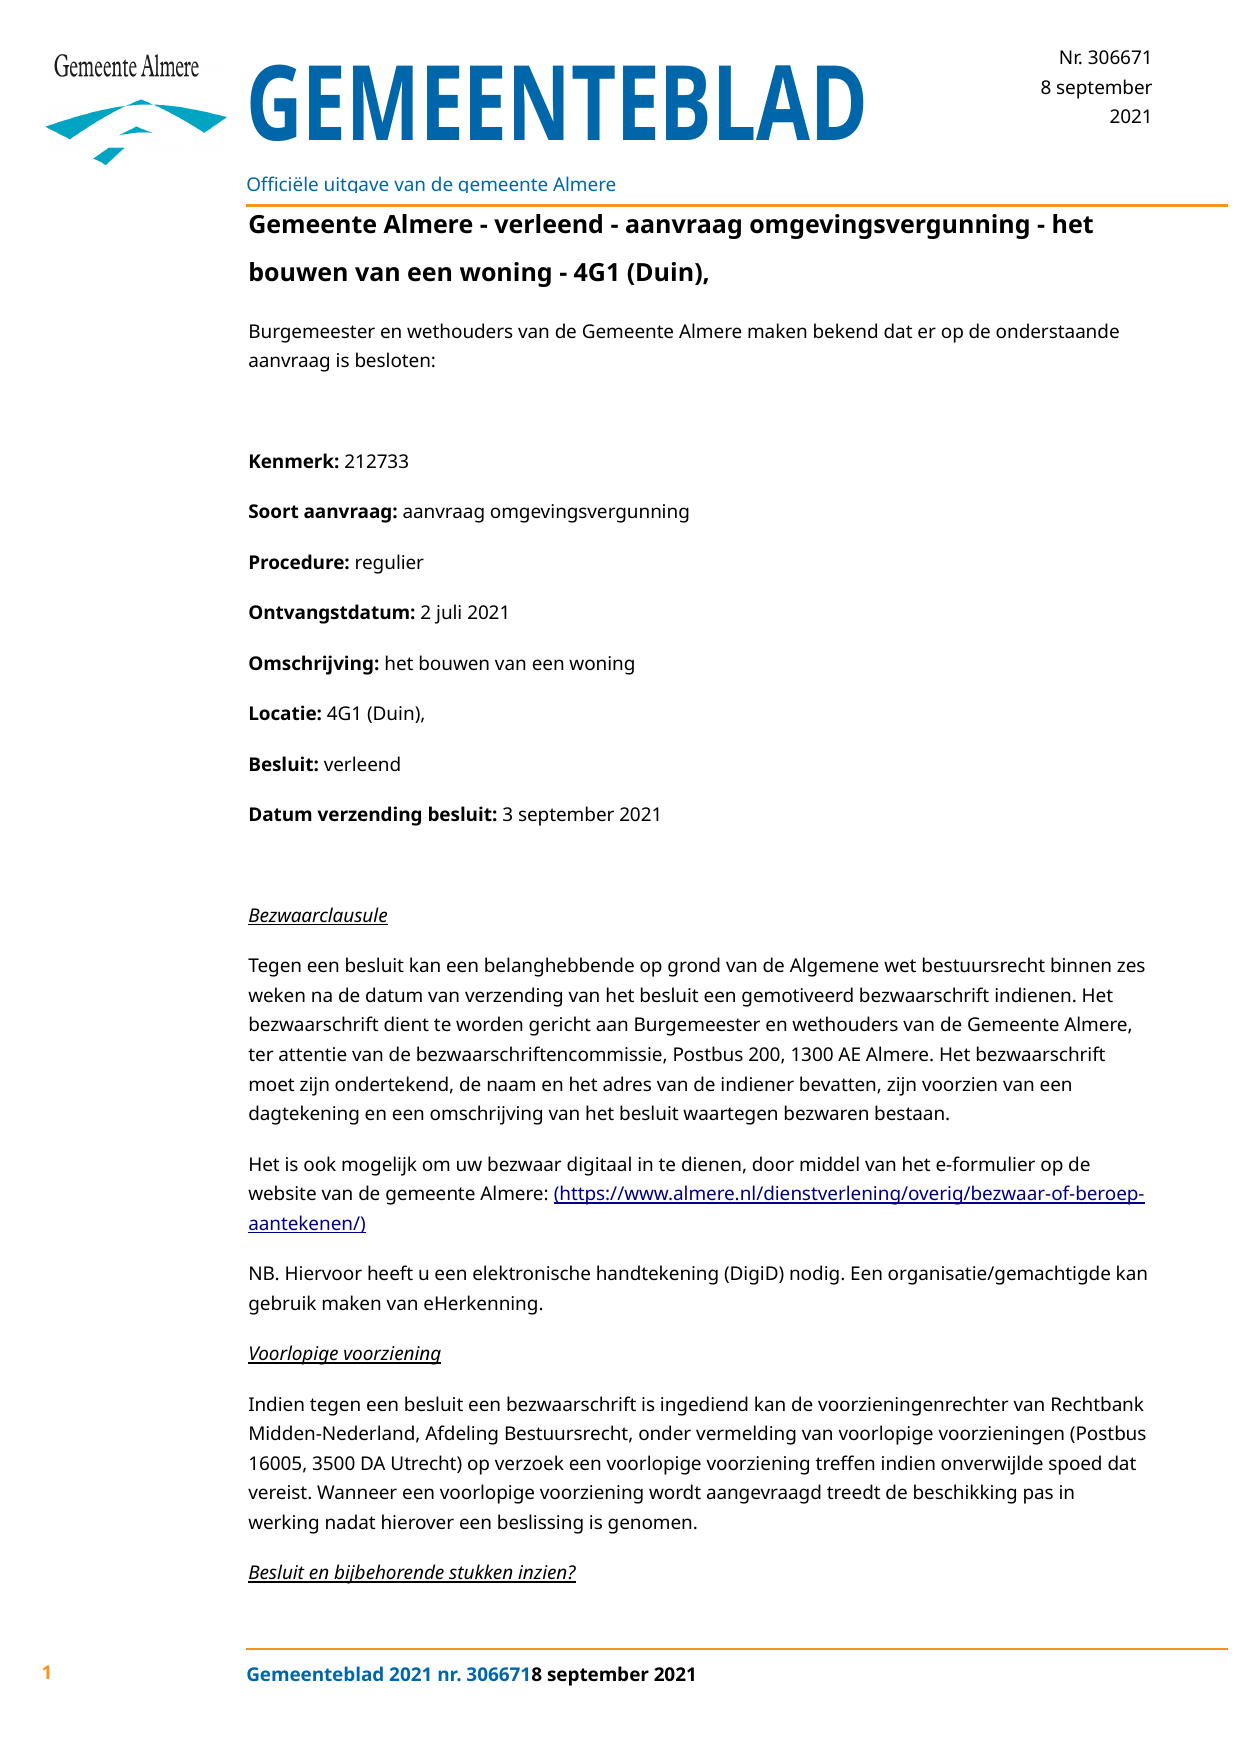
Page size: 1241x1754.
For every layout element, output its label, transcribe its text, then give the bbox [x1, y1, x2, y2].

text Omschrijving: het bouwen van een woning [248, 650, 1152, 676]
text Besluit: verleend [248, 751, 1152, 777]
text NB. Hiervoor heeft u een elektronische handtekening (DigiD) nodig. Een organisatie/gemachtigde kan gebruik maken van eHerkenning. [248, 1260, 1152, 1316]
text Ontvangstdatum: 2 juli 2021 [248, 599, 1152, 625]
text Kenmerk: 212733 [248, 448, 1152, 474]
text Datum verzending besluit: 3 september 2021 [248, 801, 1152, 827]
text Tegen een besluit kan een belanghebbende op grond van de Algemene wet bestuursrecht binnen zes weken na de datum van verzending van het besluit een gemotiveerd bezwaarschrift indienen. Het bezwaarschrift dient te worden gericht aan Burgemeester en wethouders van de Gemeente Almere, ter attentie van de bezwaarschriftencommissie, Postbus 200, 1300 AE Almere. Het bezwaarschrift moet zijn ondertekend, de naam en het adres van de indiener bevatten, zijn voorzien van een dagtekening en een omschrijving van het besluit waartegen bezwaren bestaan. [248, 952, 1152, 1126]
text Gemeente Almere - verleend - aanvraag omgevingsvergunning - het bouwen van een woning - 4G1 (Duin), [248, 207, 1152, 288]
text Bezwaarclausule [248, 902, 1152, 928]
picture [41, 47, 231, 172]
text Burgemeester en wethouders van de Gemeente Almere maken bekend dat er op de onderstaande aanvraag is besloten: [248, 318, 1152, 373]
text Soort aanvraag: aanvraag omgevingsvergunning [248, 499, 1152, 524]
text Voorlopige voorziening [248, 1340, 1152, 1366]
text Besluit en bijbehorende stukken inzien? [248, 1559, 1152, 1585]
text Procedure: regulier [248, 549, 1152, 575]
text Indien tegen een besluit een bezwaarschrift is ingediend kan de voorzieningenrechter van Rechtbank Midden-Nederland, Afdeling Bestuursrecht, onder vermelding van voorlopige voorzieningen (Postbus 16005, 3500 DA Utrecht) op verzoek een voorlopige voorziening treffen indien onverwijlde spoed dat vereist. Wanneer een voorlopige voorziening wordt aangevraagd treedt de beschikking pas in werking nadat hierover een beslissing is genomen. [248, 1391, 1152, 1535]
text Locatie: 4G1 (Duin), [248, 700, 1152, 726]
text Het is ook mogelijk om uw bezwaar digitaal in te dienen, door middel van het e-formulier op de website van de gemeente Almere: (https://www.almere.nl/dienstverlening/overig/bezwaar-of-beroep-aantekenen/) [248, 1151, 1152, 1236]
